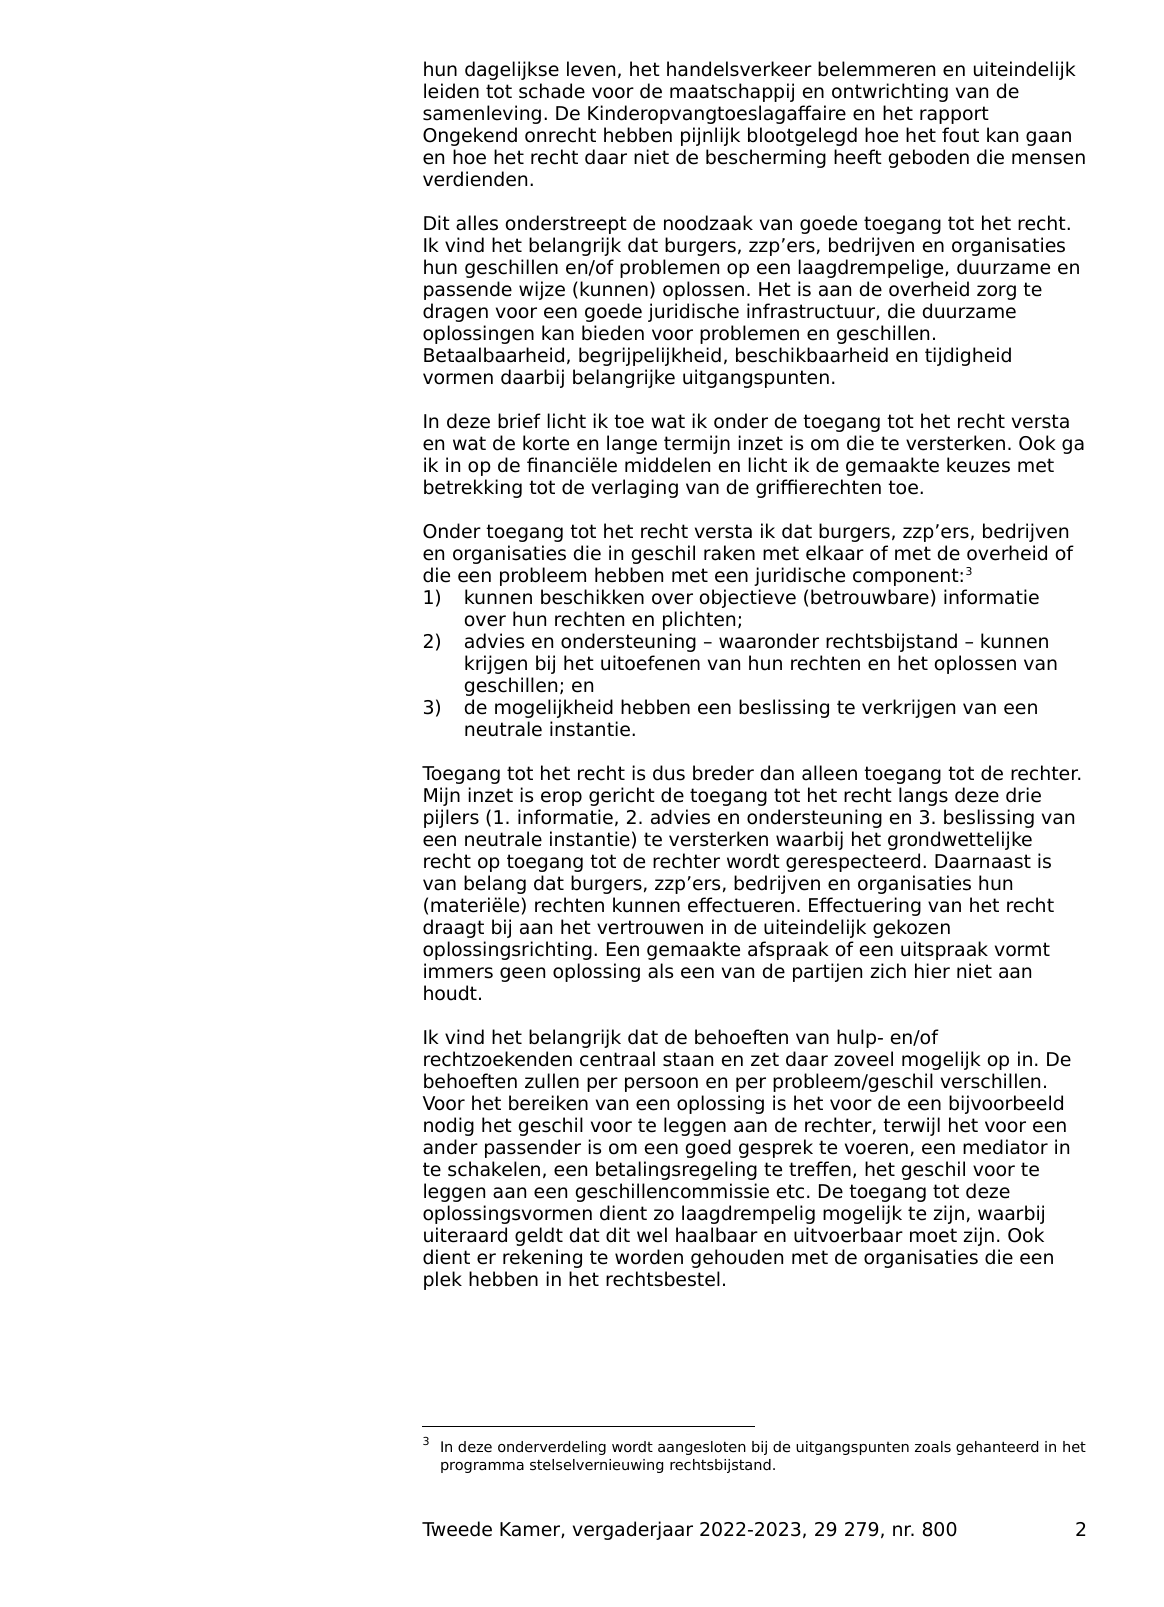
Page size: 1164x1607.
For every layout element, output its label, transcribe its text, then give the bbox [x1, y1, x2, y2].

text 2) advies en ondersteuning – waaronder rechtsbijstand – kunnen krijgen bij het uitoefenen van hun rechten en het oplossen van geschillen; en [422, 631, 1087, 697]
text hun dagelijkse leven, het handelsverkeer belemmeren en uiteindelijk leiden tot schade voor de maatschappij en ontwrichting van de samenleving. De Kinderopvangtoeslagaffaire en het rapport Ongekend onrecht hebben pijnlijk blootgelegd hoe het fout kan gaan en hoe het recht daar niet de bescherming heeft geboden die mensen verdienden. [422, 59, 1087, 191]
text Dit alles onderstreept de noodzaak van goede toegang tot het recht. Ik vind het belangrijk dat burgers, zzp’ers, bedrijven en organisaties hun geschillen en/of problemen op een laagdrempelige, duurzame en passende wijze (kunnen) oplossen. Het is aan de overheid zorg te dragen voor een goede juridische infrastructuur, die duurzame oplossingen kan bieden voor problemen en geschillen. Betaalbaarheid, begrijpelijkheid, beschikbaarheid en tijdigheid vormen daarbij belangrijke uitgangspunten. [422, 213, 1087, 389]
text 1) kunnen beschikken over objectieve (betrouwbare) informatie over hun rechten en plichten; [422, 587, 1087, 631]
text Onder toegang tot het recht versta ik dat burgers, zzp’ers, bedrijven en organisaties die in geschil raken met elkaar of met de overheid of die een probleem hebben met een juridische component: [422, 521, 1087, 587]
text In deze brief licht ik toe wat ik onder de toegang tot het recht versta en wat de korte en lange termijn inzet is om die te versterken. Ook ga ik in op de financiële middelen en licht ik de gemaakte keuzes met betrekking tot de verlaging van de griffierechten toe. [422, 411, 1087, 499]
text Toegang tot het recht is dus breder dan alleen toegang tot de rechter. Mijn inzet is erop gericht de toegang tot het recht langs deze drie pijlers (1. informatie, 2. advies en ondersteuning en 3. beslissing van een neutrale instantie) te versterken waarbij het grondwettelijke recht op toegang tot de rechter wordt gerespecteerd. Daarnaast is van belang dat burgers, zzp’ers, bedrijven en organisaties hun (materiële) rechten kunnen effectueren. Effectuering van het recht draagt bij aan het vertrouwen in de uiteindelijk gekozen oplossingsrichting. Een gemaakte afspraak of een uitspraak vormt immers geen oplossing als een van de partijen zich hier niet aan houdt. [422, 763, 1087, 1005]
text Ik vind het belangrijk dat de behoeften van hulp- en/of rechtzoekenden centraal staan en zet daar zoveel mogelijk op in. De behoeften zullen per persoon en per probleem/geschil verschillen. Voor het bereiken van een oplossing is het voor de een bijvoorbeeld nodig het geschil voor te leggen aan de rechter, terwijl het voor een ander passender is om een goed gesprek te voeren, een mediator in te schakelen, een betalingsregeling te treffen, het geschil voor te leggen aan een geschillencommissie etc. De toegang tot deze oplossingsvormen dient zo laagdrempelig mogelijk te zijn, waarbij uiteraard geldt dat dit wel haalbaar en uitvoerbaar moet zijn. Ook dient er rekening te worden gehouden met de organisaties die een plek hebben in het rechtsbestel. [422, 1027, 1087, 1291]
text In deze onderverdeling wordt aangesloten bij de uitgangspunten zoals gehanteerd in het programma stelselvernieuwing rechtsbijstand. [422, 1435, 1087, 1474]
text 3) de mogelijkheid hebben een beslissing te verkrijgen van een neutrale instantie. [422, 697, 1087, 741]
